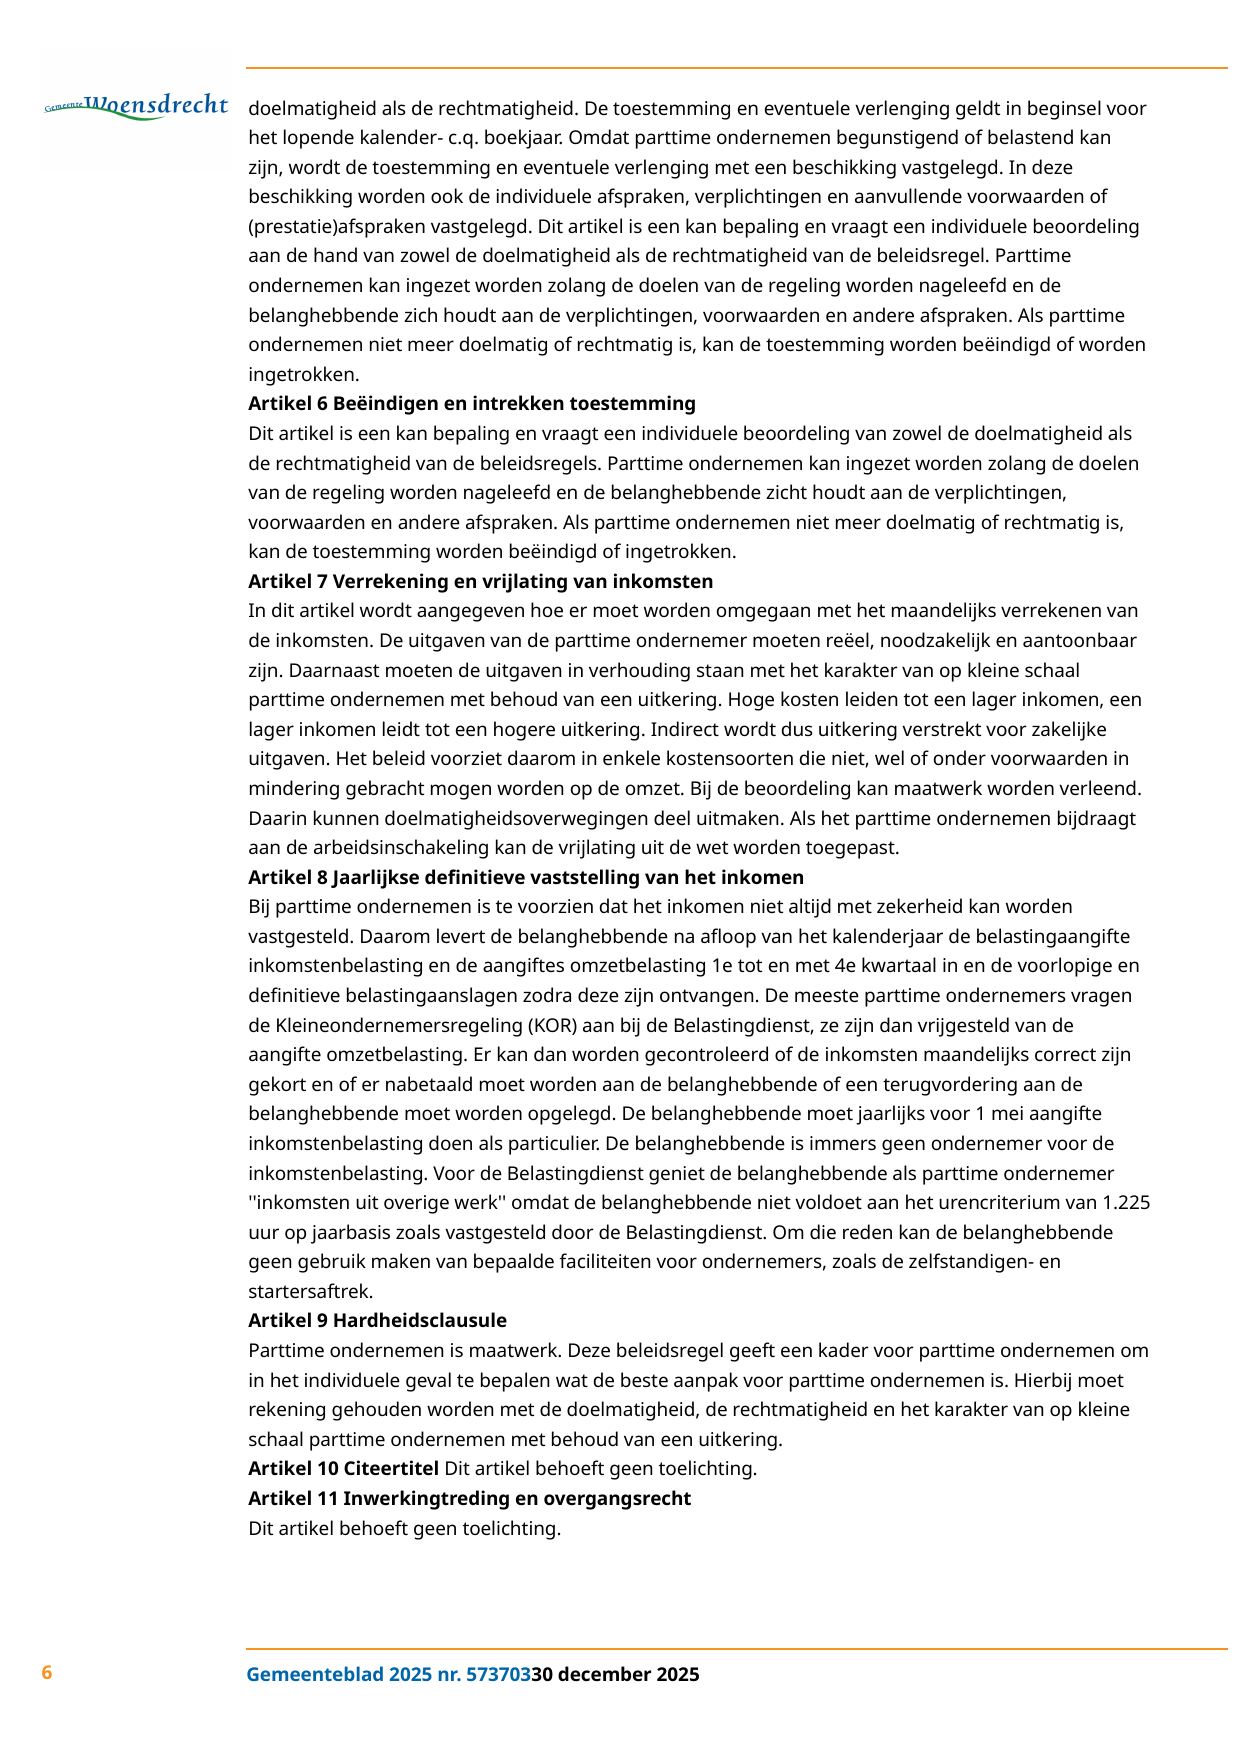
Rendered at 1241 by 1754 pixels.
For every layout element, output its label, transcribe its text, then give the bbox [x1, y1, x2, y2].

text Artikel 11 Inwerkingtreding en overgangsrecht [248, 1485, 1152, 1511]
text Artikel 10 Citeertitel Dit artikel behoeft geen toelichting. [248, 1456, 1152, 1481]
text Bij parttime ondernemen is te voorzien dat het inkomen niet altijd met zekerheid kan worden vastgesteld. Daarom levert de belanghebbende na afloop van het kalenderjaar de belastingaangifte inkomstenbelasting en de aangiftes omzetbelasting 1e tot en met 4e kwartaal in en de voorlopige en definitieve belastingaanslagen zodra deze zijn ontvangen. De meeste parttime ondernemers vragen de Kleineondernemersregeling (KOR) aan bij de Belastingdienst, ze zijn dan vrijgesteld van de aangifte omzetbelasting. Er kan dan worden gecontroleerd of de inkomsten maandelijks correct zijn gekort en of er nabetaald moet worden aan de belanghebbende of een terugvordering aan de belanghebbende moet worden opgelegd. De belanghebbende moet jaarlijks voor 1 mei aangifte inkomstenbelasting doen als particulier. De belanghebbende is immers geen ondernemer voor de inkomstenbelasting. Voor de Belastingdienst geniet de belanghebbende als parttime ondernemer ''inkomsten uit overige werk'' omdat de belanghebbende niet voldoet aan het urencriterium van 1.225 uur op jaarbasis zoals vastgesteld door de Belastingdienst. Om die reden kan de belanghebbende geen gebruik maken van bepaalde faciliteiten voor ondernemers, zoals de zelfstandigen- en startersaftrek. [248, 893, 1152, 1304]
text Artikel 6 Beëindigen en intrekken toestemming [248, 391, 1152, 416]
text Dit artikel is een kan bepaling en vraagt een individuele beoordeling van zowel de doelmatigheid als de rechtmatigheid van de beleidsregels. Parttime ondernemen kan ingezet worden zolang de doelen van de regeling worden nageleefd en de belanghebbende zicht houdt aan de verplichtingen, voorwaarden en andere afspraken. Als parttime ondernemen niet meer doelmatig of rechtmatig is, kan de toestemming worden beëindigd of ingetrokken. [248, 420, 1152, 564]
text Artikel 9 Hardheidsclausule [248, 1308, 1152, 1333]
picture [41, 47, 231, 172]
text In dit artikel wordt aangegeven hoe er moet worden omgegaan met het maandelijks verrekenen van de inkomsten. De uitgaven van de parttime ondernemer moeten reëel, noodzakelijk en aantoonbaar zijn. Daarnaast moeten de uitgaven in verhouding staan met het karakter van op kleine schaal parttime ondernemen met behoud van een uitkering. Hoge kosten leiden tot een lager inkomen, een lager inkomen leidt tot een hogere uitkering. Indirect wordt dus uitkering verstrekt voor zakelijke uitgaven. Het beleid voorziet daarom in enkele kostensoorten die niet, wel of onder voorwaarden in mindering gebracht mogen worden op de omzet. Bij de beoordeling kan maatwerk worden verleend. Daarin kunnen doelmatigheidsoverwegingen deel uitmaken. Als het parttime ondernemen bijdraagt aan de arbeidsinschakeling kan de vrijlating uit de wet worden toegepast. [248, 598, 1152, 860]
text Parttime ondernemen is maatwerk. Deze beleidsregel geeft een kader voor parttime ondernemen om in het individuele geval te bepalen wat de beste aanpak voor parttime ondernemen is. Hierbij moet rekening gehouden worden met de doelmatigheid, de rechtmatigheid en het karakter van op kleine schaal parttime ondernemen met behoud van een uitkering. [248, 1337, 1152, 1452]
text Artikel 8 Jaarlijkse definitieve vaststelling van het inkomen [248, 864, 1152, 890]
text doelmatigheid als de rechtmatigheid. De toestemming en eventuele verlenging geldt in beginsel voor het lopende kalender- c.q. boekjaar. Omdat parttime ondernemen begunstigend of belastend kan zijn, wordt de toestemming en eventuele verlenging met een beschikking vastgelegd. In deze beschikking worden ook de individuele afspraken, verplichtingen en aanvullende voorwaarden of (prestatie)afspraken vastgelegd. Dit artikel is een kan bepaling en vraagt een individuele beoordeling aan de hand van zowel de doelmatigheid als de rechtmatigheid van de beleidsregel. Parttime ondernemen kan ingezet worden zolang de doelen van de regeling worden nageleefd en de belanghebbende zich houdt aan de verplichtingen, voorwaarden en andere afspraken. Als parttime ondernemen niet meer doelmatig of rechtmatig is, kan de toestemming worden beëindigd of worden ingetrokken. [248, 95, 1152, 387]
text Dit artikel behoeft geen toelichting. [248, 1515, 1152, 1541]
text Artikel 7 Verrekening en vrijlating van inkomsten [248, 568, 1152, 594]
